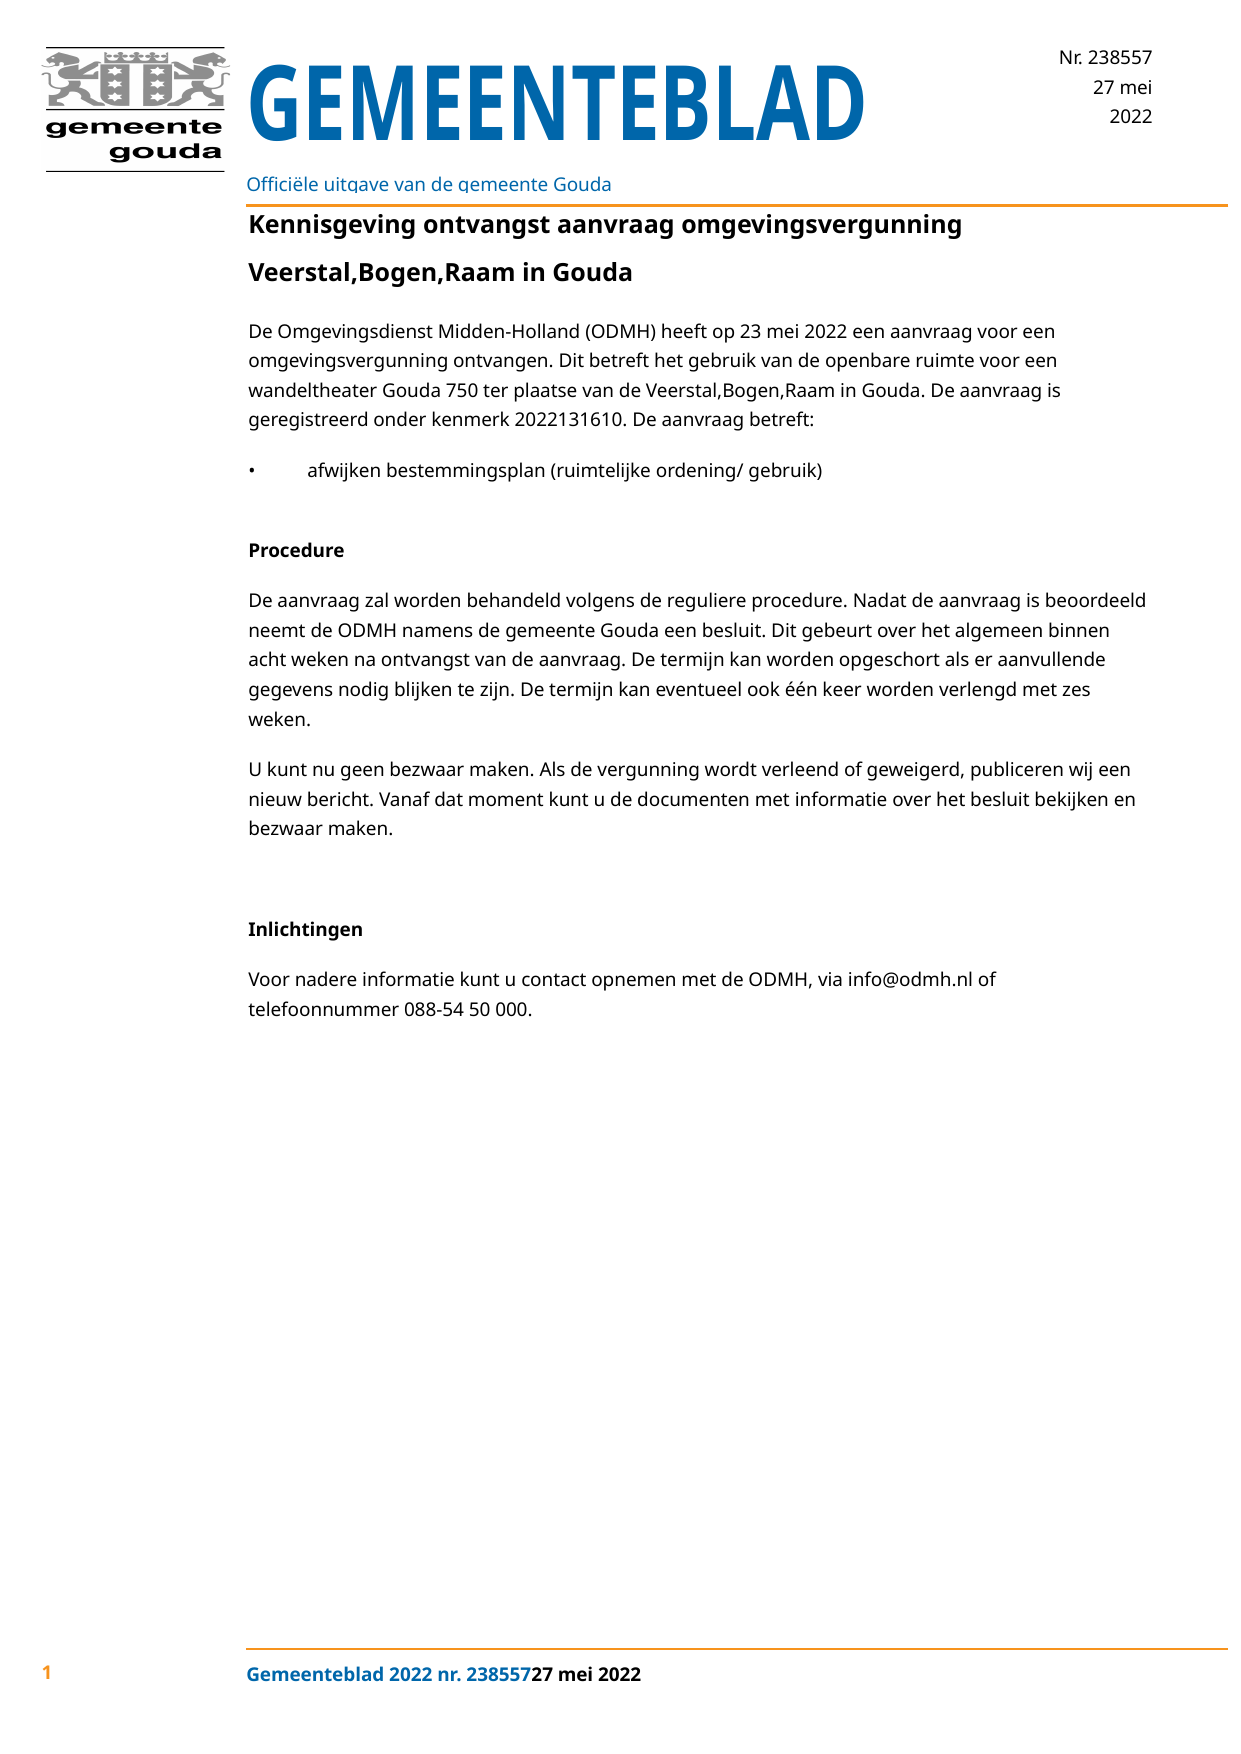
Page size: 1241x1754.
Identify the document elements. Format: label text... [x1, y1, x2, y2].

picture [41, 47, 231, 172]
text De Omgevingsdienst Midden-Holland (ODMH) heeft op 23 mei 2022 een aanvraag voor een omgevingsvergunning ontvangen. Dit betreft het gebruik van de openbare ruimte voor een wandeltheater Gouda 750 ter plaatse van de Veerstal,Bogen,Raam in Gouda. De aanvraag is geregistreerd onder kenmerk 2022131610. De aanvraag betreft: [248, 318, 1152, 432]
list afwijken bestemmingsplan (ruimtelijke ordening/ gebruik) [248, 457, 1152, 483]
text Procedure [248, 537, 1152, 563]
text De aanvraag zal worden behandeld volgens de reguliere procedure. Nadat de aanvraag is beoordeeld neemt de ODMH namens de gemeente Gouda een besluit. Dit gebeurt over het algemeen binnen acht weken na ontvangst van de aanvraag. De termijn kan worden opgeschort als er aanvullende gegevens nodig blijken te zijn. De termijn kan eventueel ook één keer worden verlengd met zes weken. [248, 587, 1152, 732]
text Kennisgeving ontvangst aanvraag omgevingsvergunning Veerstal,Bogen,Raam in Gouda [248, 207, 1152, 288]
text Inlichtingen [248, 916, 1152, 942]
text Voor nadere informatie kunt u contact opnemen met de ODMH, via info@odmh.nl of telefoonnummer 088-54 50 000. [248, 967, 1152, 1022]
text U kunt nu geen bezwaar maken. Als de vergunning wordt verleend of geweigerd, publiceren wij een nieuw bericht. Vanaf dat moment kunt u de documenten met informatie over het besluit bekijken en bezwaar maken. [248, 756, 1152, 841]
